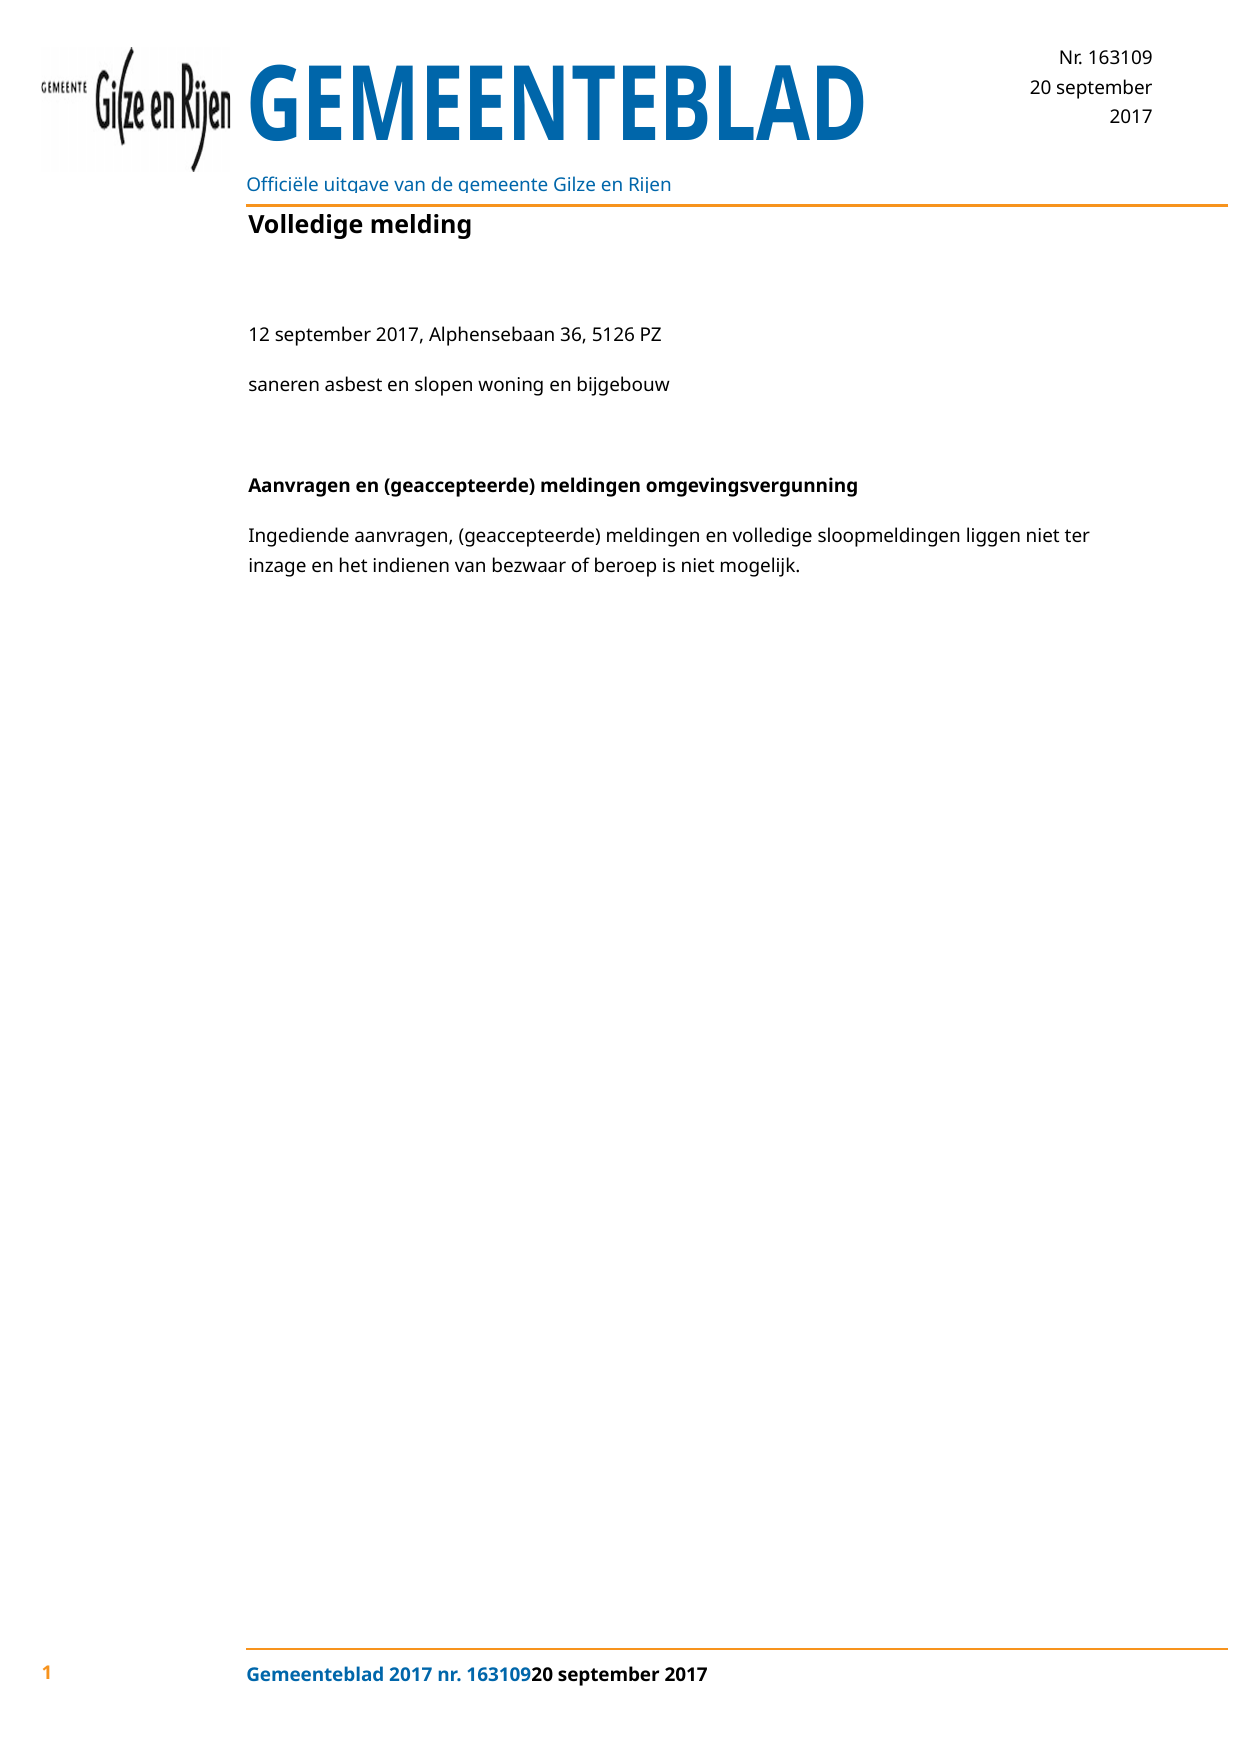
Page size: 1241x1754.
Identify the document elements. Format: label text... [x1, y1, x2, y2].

text Ingediende aanvragen, (geaccepteerde) meldingen en volledige sloopmeldingen liggen niet ter inzage en het indienen van bezwaar of beroep is niet mogelijk. [248, 522, 1152, 578]
picture [41, 47, 231, 172]
text Aanvragen en (geaccepteerde) meldingen omgevingsvergunning [248, 472, 1152, 498]
text 12 september 2017, Alphensebaan 36, 5126 PZ [248, 321, 1152, 346]
text saneren asbest en slopen woning en bijgebouw [248, 371, 1152, 397]
text Volledige melding [248, 207, 1152, 241]
